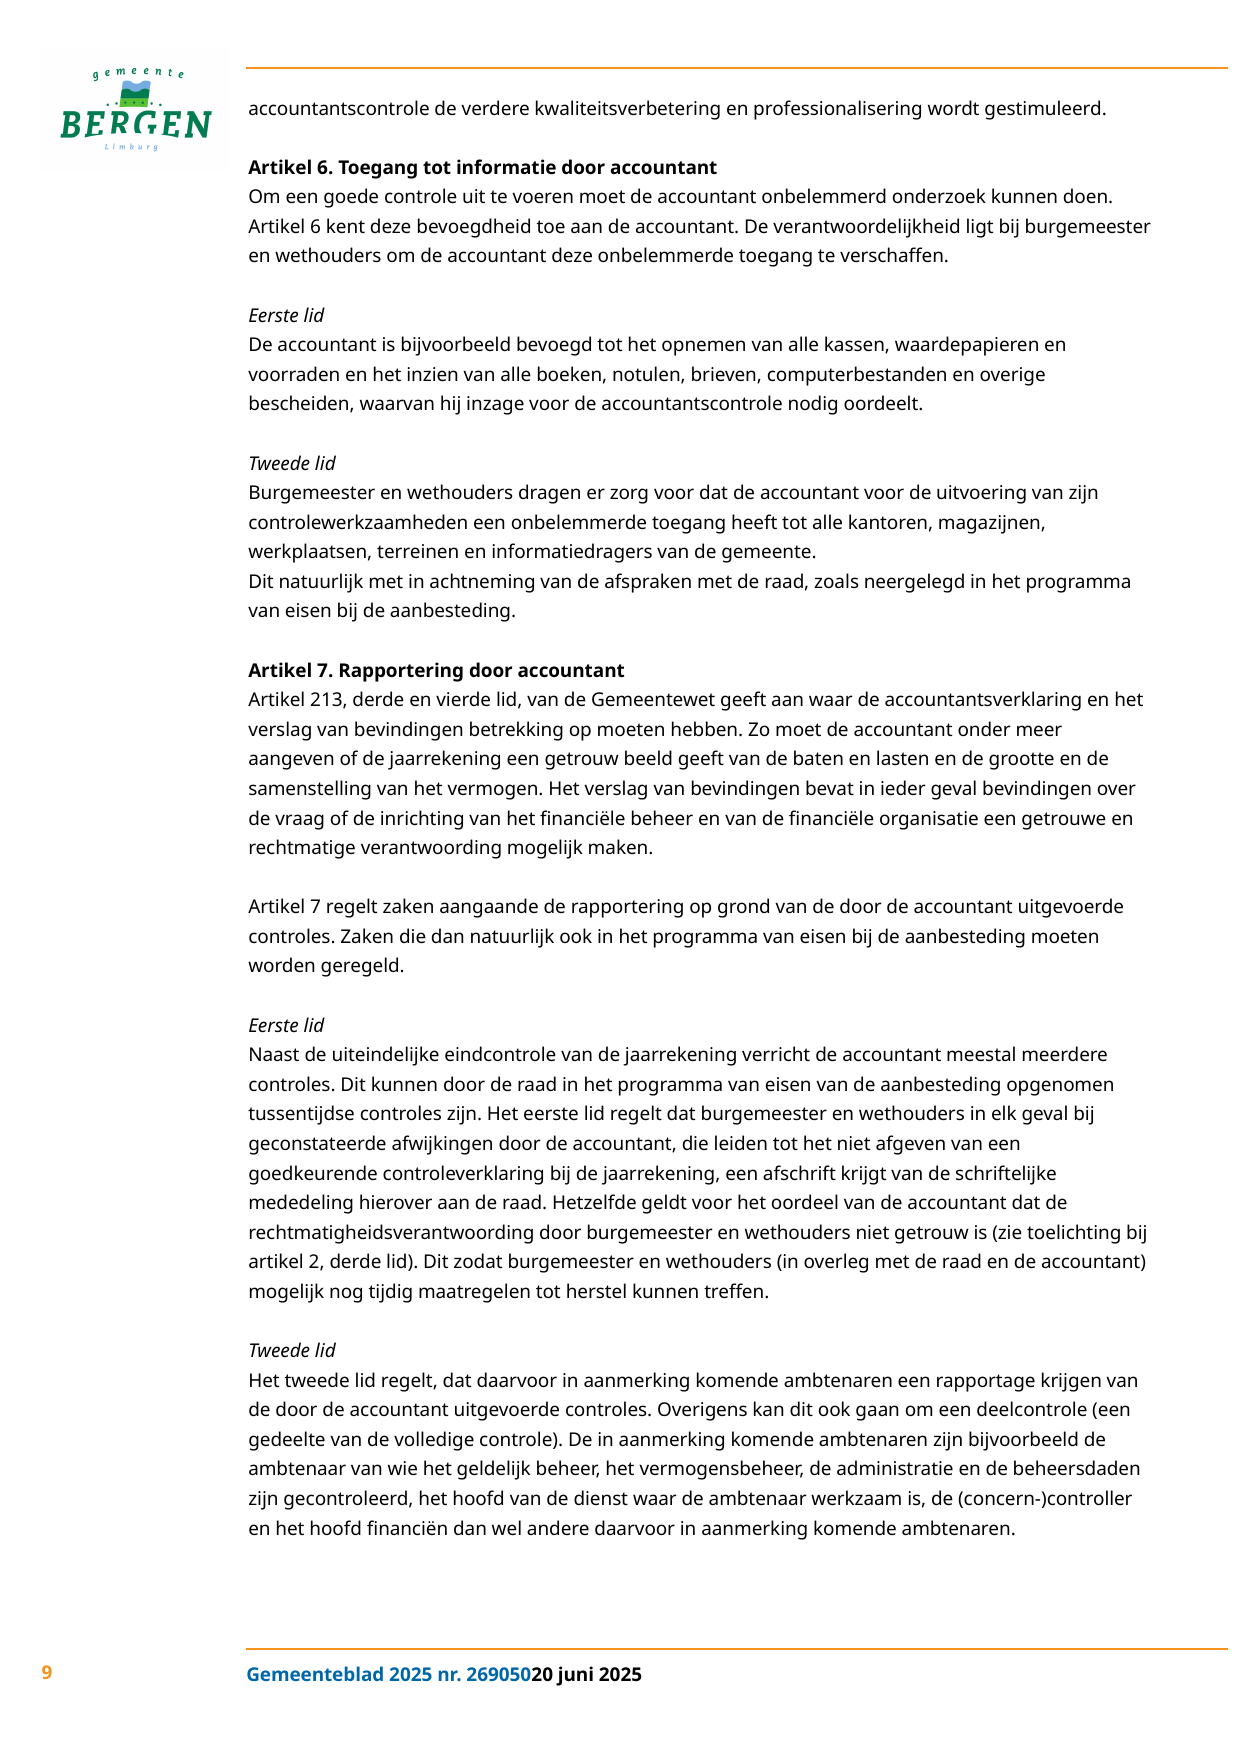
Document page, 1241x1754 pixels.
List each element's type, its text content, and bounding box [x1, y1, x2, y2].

text Het tweede lid regelt, dat daarvoor in aanmerking komende ambtenaren een rapportage krijgen van de door de accountant uitgevoerde controles. Overigens kan dit ook gaan om een deelcontrole (een gedeelte van de volledige controle). De in aanmerking komende ambtenaren zijn bijvoorbeeld de ambtenaar van wie het geldelijk beheer, het vermogensbeheer, de administratie en de beheersdaden zijn gecontroleerd, het hoofd van de dienst waar de ambtenaar werkzaam is, de (concern-)controller en het hoofd financiën dan wel andere daarvoor in aanmerking komende ambtenaren. [248, 1367, 1152, 1541]
text Artikel 213, derde en vierde lid, van de Gemeentewet geeft aan waar de accountantsverklaring en het verslag van bevindingen betrekking op moeten hebben. Zo moet de accountant onder meer aangeven of de jaarrekening een getrouw beeld geeft van de baten en lasten en de grootte en de samenstelling van het vermogen. Het verslag van bevindingen bevat in ieder geval bevindingen over de vraag of de inrichting van het financiële beheer en van de financiële organisatie een getrouwe en rechtmatige verantwoording mogelijk maken. [248, 686, 1152, 860]
text Artikel 6. Toegang tot informatie door accountant [248, 154, 1152, 180]
text accountantscontrole de verdere kwaliteitsverbetering en professionalisering wordt gestimuleerd. [248, 95, 1152, 121]
text Eerste lid [248, 302, 1152, 328]
text Artikel 7 regelt zaken aangaande de rapportering op grond van de door de accountant uitgevoerde controles. Zaken die dan natuurlijk ook in het programma van eisen bij de aanbesteding moeten worden geregeld. [248, 893, 1152, 978]
text Dit natuurlijk met in achtneming van de afspraken met de raad, zoals neergelegd in het programma van eisen bij de aanbesteding. [248, 568, 1152, 623]
picture [41, 47, 231, 172]
text Tweede lid [248, 450, 1152, 476]
text Om een goede controle uit te voeren moet de accountant onbelemmerd onderzoek kunnen doen. Artikel 6 kent deze bevoegdheid toe aan de accountant. De verantwoordelijkheid ligt bij burgemeester en wethouders om de accountant deze onbelemmerde toegang te verschaffen. [248, 183, 1152, 268]
text Eerste lid [248, 1012, 1152, 1038]
text Naast de uiteindelijke eindcontrole van de jaarrekening verricht de accountant meestal meerdere controles. Dit kunnen door de raad in het programma van eisen van de aanbesteding opgenomen tussentijdse controles zijn. Het eerste lid regelt dat burgemeester en wethouders in elk geval bij geconstateerde afwijkingen door de accountant, die leiden tot het niet afgeven van een goedkeurende controleverklaring bij de jaarrekening, een afschrift krijgt van de schriftelijke mededeling hierover aan de raad. Hetzelfde geldt voor het oordeel van de accountant dat de rechtmatigheidsverantwoording door burgemeester en wethouders niet getrouw is (zie toelichting bij artikel 2, derde lid). Dit zodat burgemeester en wethouders (in overleg met de raad en de accountant) mogelijk nog tijdig maatregelen tot herstel kunnen treffen. [248, 1041, 1152, 1304]
text Tweede lid [248, 1337, 1152, 1363]
text Burgemeester en wethouders dragen er zorg voor dat de accountant voor de uitvoering van zijn controlewerkzaamheden een onbelemmerde toegang heeft tot alle kantoren, magazijnen, werkplaatsen, terreinen en informatiedragers van de gemeente. [248, 479, 1152, 564]
text Artikel 7. Rapportering door accountant [248, 657, 1152, 683]
text De accountant is bijvoorbeeld bevoegd tot het opnemen van alle kassen, waardepapieren en voorraden en het inzien van alle boeken, notulen, brieven, computerbestanden en overige bescheiden, waarvan hij inzage voor de accountantscontrole nodig oordeelt. [248, 331, 1152, 416]
